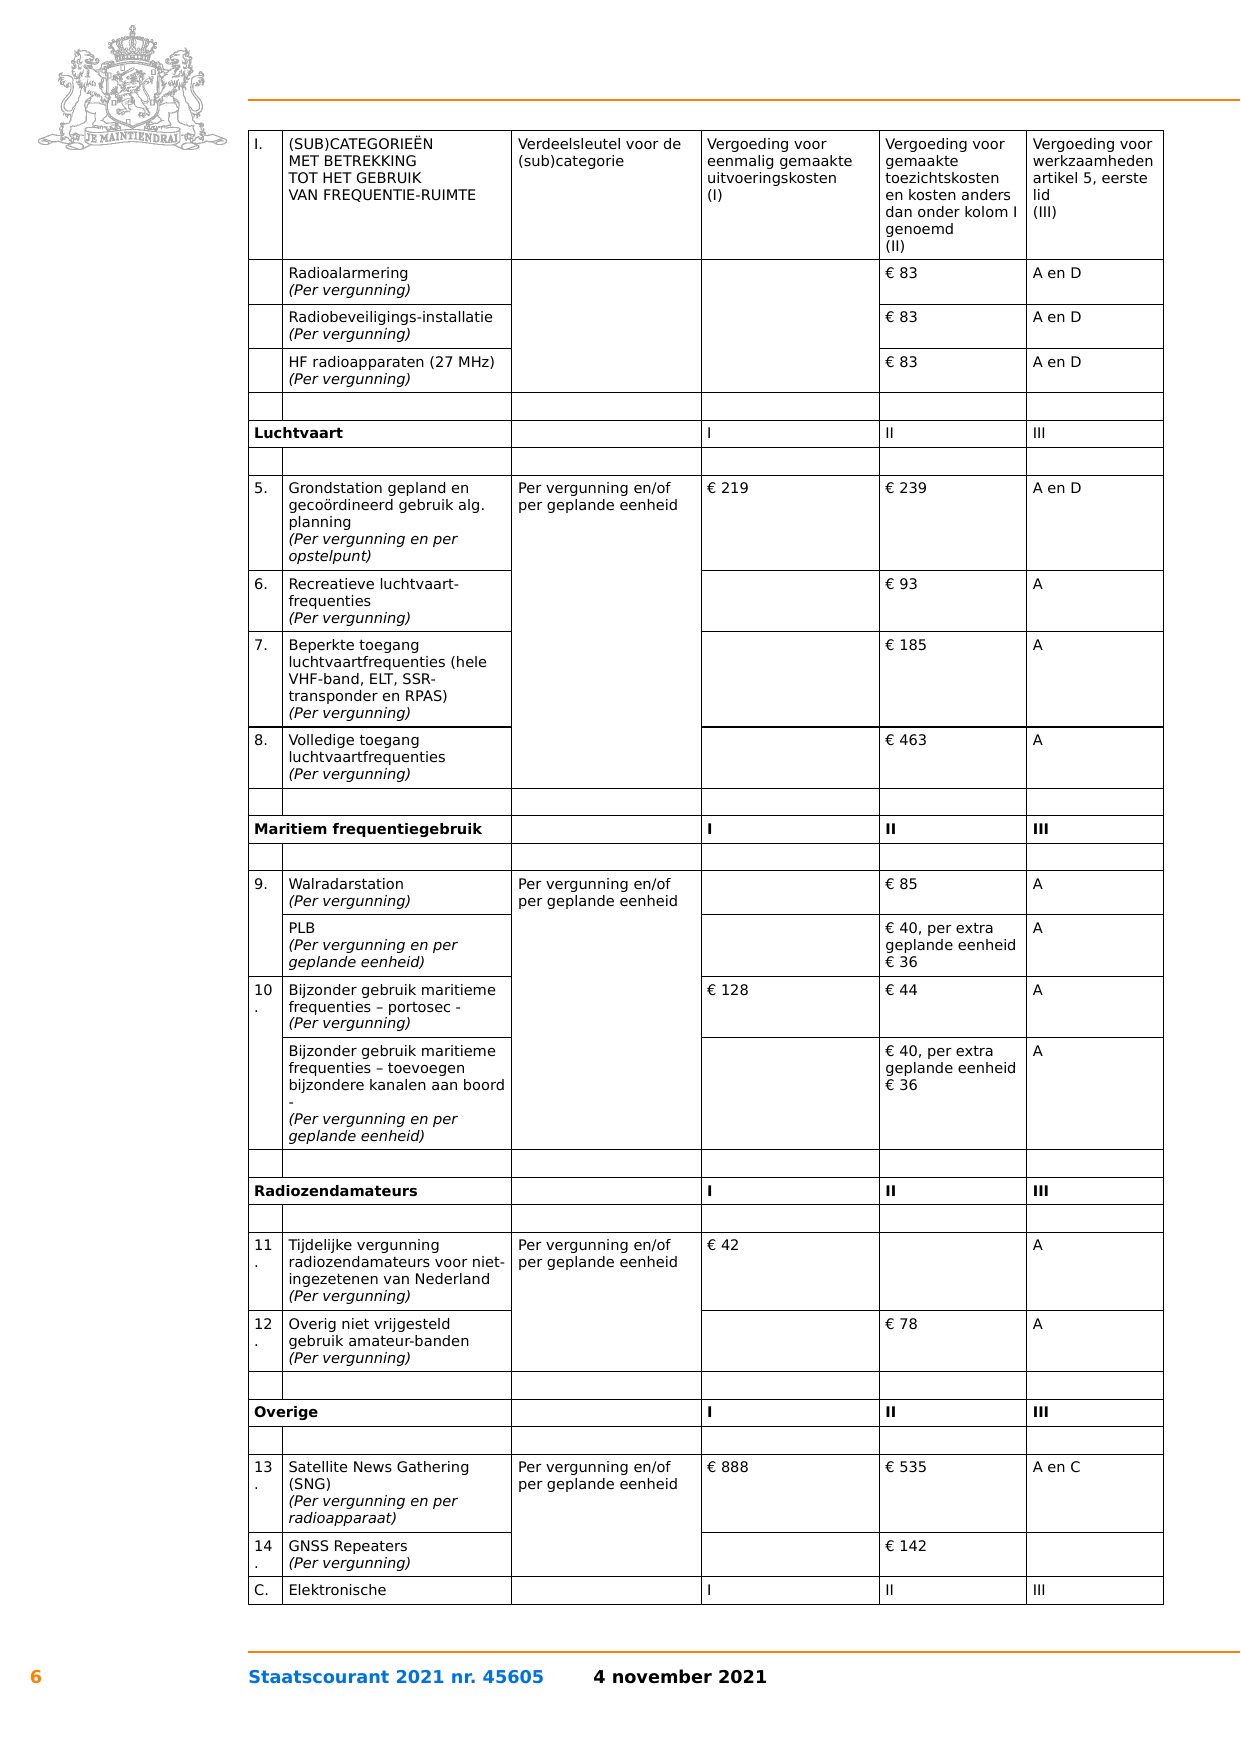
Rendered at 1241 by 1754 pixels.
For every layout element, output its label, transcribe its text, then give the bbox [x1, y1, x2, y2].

table_cell [249, 349, 282, 392]
table_cell II [880, 1577, 1026, 1603]
table_cell [512, 1372, 701, 1399]
table_cell [1027, 448, 1163, 474]
table_cell 9. [249, 871, 282, 976]
table_cell I [702, 1400, 879, 1426]
table_cell [702, 1038, 879, 1149]
table_cell Per vergunning en/of per geplande eenheid [512, 871, 701, 1149]
table_cell Recreatieve luchtvaart-frequenties (Per vergunning) [283, 571, 511, 631]
table_cell [512, 844, 701, 870]
table_cell 14. [249, 1533, 282, 1576]
table_cell [249, 844, 282, 870]
table_cell [283, 1205, 511, 1232]
table_cell Beperkte toegang luchtvaartfrequenties (hele VHF-band, ELT, SSR-transponder en RPAS) (Per vergunning) [283, 632, 511, 726]
table_cell € 40, per extra geplande eenheid € 36 [880, 915, 1026, 976]
table_header I. [249, 131, 282, 259]
table_cell [1027, 1205, 1163, 1232]
table_cell € 219 [702, 476, 879, 570]
table_cell € 42 [702, 1233, 879, 1310]
table_cell Walradarstation (Per vergunning) [283, 871, 511, 914]
table_cell Elektronische [283, 1577, 511, 1603]
table_cell [702, 448, 879, 474]
table_cell [702, 915, 879, 976]
table_cell A [1027, 1038, 1163, 1149]
table_cell [1027, 1533, 1163, 1576]
table_cell [880, 789, 1026, 815]
table_cell [512, 1577, 701, 1603]
table_cell [1027, 1427, 1163, 1453]
table_cell A [1027, 571, 1163, 631]
table_cell III [1027, 1577, 1163, 1603]
table_cell € 40, per extra geplande eenheid € 36 [880, 1038, 1026, 1149]
table_cell II [880, 1400, 1026, 1426]
table_cell € 239 [880, 476, 1026, 570]
table_cell [702, 632, 879, 726]
table_cell 11. [249, 1233, 282, 1310]
table_cell Satellite News Gathering (SNG) (Per vergunning en per radioapparaat) [283, 1455, 511, 1532]
table_cell I [702, 421, 879, 447]
table_cell [512, 421, 701, 447]
table_cell Radioalarmering (Per vergunning) [283, 260, 511, 303]
table_cell [1027, 789, 1163, 815]
table_cell II [880, 1178, 1026, 1204]
table_cell [702, 1427, 879, 1453]
table_cell [880, 1205, 1026, 1232]
table_header Verdeelsleutel voor de (sub)categorie [512, 131, 701, 259]
table_cell [249, 1150, 282, 1177]
table_cell 7. [249, 632, 282, 726]
table_cell [512, 393, 701, 420]
table_cell € 44 [880, 977, 1026, 1037]
table_cell III [1027, 1400, 1163, 1426]
table_cell [512, 1427, 701, 1453]
table_cell [512, 1400, 701, 1426]
table_cell [880, 844, 1026, 870]
table_cell [512, 448, 701, 474]
table_cell [249, 1372, 282, 1399]
table_cell [702, 1533, 879, 1576]
table_cell A [1027, 871, 1163, 914]
table_cell [512, 260, 701, 392]
table_cell [702, 844, 879, 870]
table_cell Overig niet vrijgesteld gebruik amateur-banden (Per vergunning) [283, 1311, 511, 1371]
table_cell C. [249, 1577, 282, 1603]
table_cell € 185 [880, 632, 1026, 726]
table_cell [702, 1311, 879, 1371]
table_cell € 535 [880, 1455, 1026, 1532]
table_cell II [880, 421, 1026, 447]
table_cell Per vergunning en/of per geplande eenheid [512, 1455, 701, 1576]
table_cell A [1027, 1233, 1163, 1310]
table_cell 5. [249, 476, 282, 570]
table_cell [702, 1372, 879, 1399]
table_cell A en D [1027, 305, 1163, 348]
table_cell [1027, 1372, 1163, 1399]
table_header (SUB)CATEGORIEËN MET BETREKKING TOT HET GEBRUIK VAN FREQUENTIE-RUIMTE [283, 131, 511, 259]
table_cell € 85 [880, 871, 1026, 914]
table_cell A [1027, 977, 1163, 1037]
table_cell Tijdelijke vergunning radiozendamateurs voor niet-ingezetenen van Nederland (Per vergunning) [283, 1233, 511, 1310]
table_cell [512, 1205, 701, 1232]
table_cell € 93 [880, 571, 1026, 631]
table_cell A [1027, 1311, 1163, 1371]
table_cell [512, 1150, 701, 1177]
table_cell [702, 393, 879, 420]
table_cell III [1027, 816, 1163, 843]
table_cell A [1027, 728, 1163, 788]
table_cell [880, 393, 1026, 420]
table_cell [249, 1427, 282, 1453]
table_cell A [1027, 632, 1163, 726]
table_cell I [702, 1577, 879, 1603]
table_cell Grondstation gepland en gecoördineerd gebruik alg. planning (Per vergunning en per opstelpunt) [283, 476, 511, 570]
table_cell [283, 448, 511, 474]
table_cell [1027, 393, 1163, 420]
table_cell € 128 [702, 977, 879, 1037]
table_cell GNSS Repeaters (Per vergunning) [283, 1533, 511, 1576]
table_cell [880, 1233, 1026, 1310]
table_cell € 83 [880, 349, 1026, 392]
table_header Vergoeding voor eenmalig gemaakte uitvoeringskosten (I) [702, 131, 879, 259]
table_cell [512, 816, 701, 843]
table_cell 8. [249, 728, 282, 788]
table_cell III [1027, 1178, 1163, 1204]
table_cell Luchtvaart [249, 421, 511, 447]
table_cell [880, 1150, 1026, 1177]
table_cell [880, 1427, 1026, 1453]
table_cell A en D [1027, 349, 1163, 392]
table_cell € 888 [702, 1455, 879, 1532]
table_cell [880, 448, 1026, 474]
table_cell € 83 [880, 260, 1026, 303]
table_cell [249, 260, 282, 303]
picture [38, 25, 227, 150]
table_cell A en D [1027, 476, 1163, 570]
table_cell HF radioapparaten (27 MHz) (Per vergunning) [283, 349, 511, 392]
table_cell Maritiem frequentiegebruik [249, 816, 511, 843]
table_cell Bijzonder gebruik maritieme frequenties – portosec - (Per vergunning) [283, 977, 511, 1037]
table_cell [249, 448, 282, 474]
table_header Vergoeding voor werkzaamheden artikel 5, eerste lid (III) [1027, 131, 1163, 259]
table_cell [512, 789, 701, 815]
table_cell [702, 1205, 879, 1232]
table_cell Per vergunning en/of per geplande eenheid [512, 1233, 701, 1371]
table_cell [1027, 844, 1163, 870]
table_cell PLB (Per vergunning en per geplande eenheid) [283, 915, 511, 976]
table_cell Overige [249, 1400, 511, 1426]
table_cell A en D [1027, 260, 1163, 303]
table_cell [283, 1372, 511, 1399]
table_cell [512, 1178, 701, 1204]
table_cell 10. [249, 977, 282, 1149]
table_cell I [702, 1178, 879, 1204]
table_cell [880, 1372, 1026, 1399]
table_cell [702, 1150, 879, 1177]
table_cell [249, 393, 282, 420]
table_cell I [702, 816, 879, 843]
table_cell [283, 1150, 511, 1177]
table_cell € 78 [880, 1311, 1026, 1371]
table_cell [702, 728, 879, 788]
table_cell Radiobeveiligings-installatie (Per vergunning) [283, 305, 511, 348]
table_cell € 142 [880, 1533, 1026, 1576]
table_cell [283, 1427, 511, 1453]
table_cell [249, 1205, 282, 1232]
table_cell [283, 789, 511, 815]
table_cell € 83 [880, 305, 1026, 348]
table_cell [283, 844, 511, 870]
table_cell [702, 260, 879, 392]
table_cell [702, 789, 879, 815]
table_cell [249, 789, 282, 815]
table_cell Per vergunning en/of per geplande eenheid [512, 476, 701, 788]
table_cell A en C [1027, 1455, 1163, 1532]
table_header Vergoeding voor gemaakte toezichtskosten en kosten anders dan onder kolom I genoemd (II) [880, 131, 1026, 259]
table_cell Radiozendamateurs [249, 1178, 511, 1204]
table_cell [702, 871, 879, 914]
table_cell 6. [249, 571, 282, 631]
table_cell III [1027, 421, 1163, 447]
table_cell A [1027, 915, 1163, 976]
table_cell Bijzonder gebruik maritieme frequenties – toevoegen bijzondere kanalen aan boord - (Per vergunning en per geplande eenheid) [283, 1038, 511, 1149]
table_cell 12. [249, 1311, 282, 1371]
table_cell [702, 571, 879, 631]
table_cell 13. [249, 1455, 282, 1532]
table_cell [249, 305, 282, 348]
table_cell € 463 [880, 728, 1026, 788]
table_cell [283, 393, 511, 420]
table_cell II [880, 816, 1026, 843]
table_cell Volledige toegang luchtvaartfrequenties (Per vergunning) [283, 728, 511, 788]
table_cell [1027, 1150, 1163, 1177]
